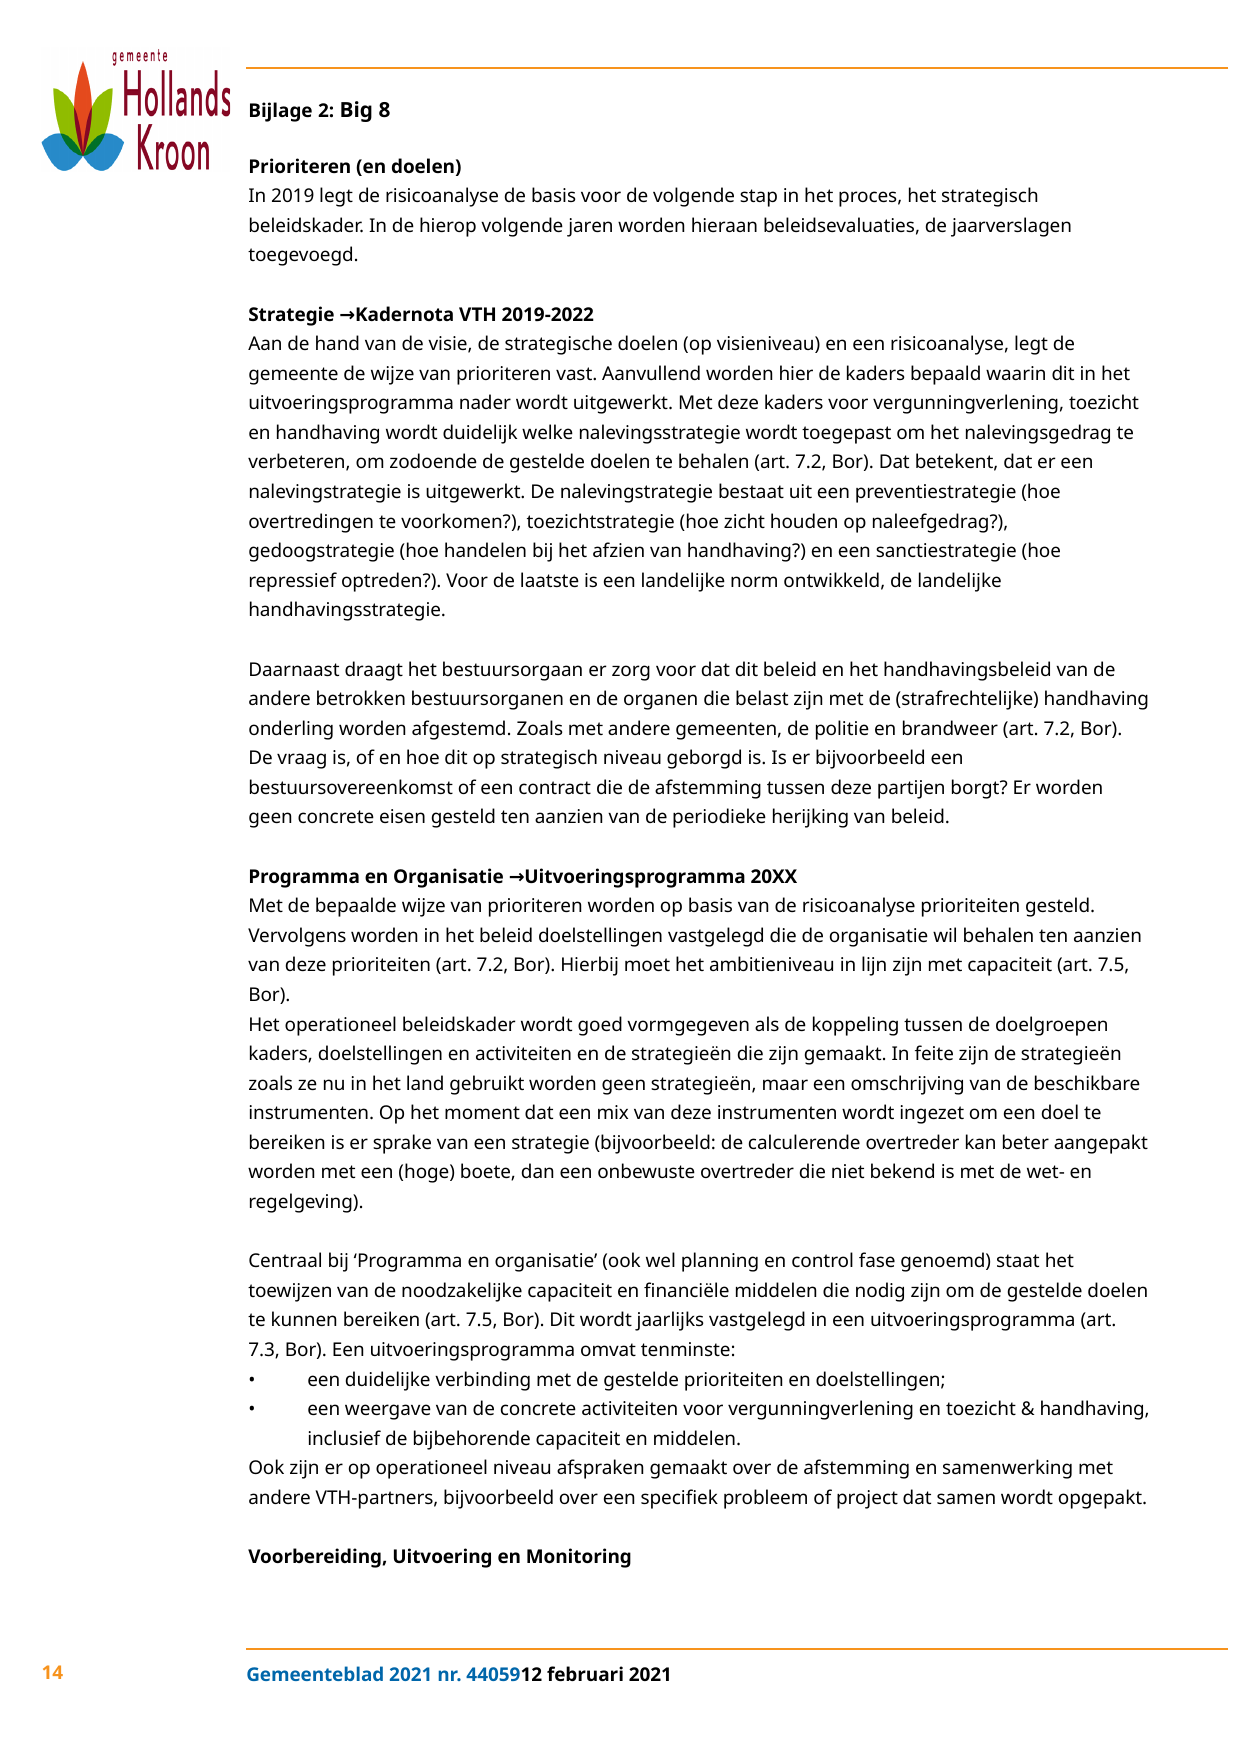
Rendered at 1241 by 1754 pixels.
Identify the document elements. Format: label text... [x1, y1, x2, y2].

text Strategie →Kadernota VTH 2019-2022 [248, 301, 1152, 327]
text Prioriteren (en doelen) [248, 153, 1152, 179]
text Programma en Organisatie →Uitvoeringsprogramma 20XX [248, 863, 1152, 889]
text Centraal bij ‘Programma en organisatie’ (ook wel planning en control fase genoemd) staat het toewijzen van de noodzakelijke capaciteit en financiële middelen die nodig zijn om de gestelde doelen te kunnen bereiken (art. 7.5, Bor). Dit wordt jaarlijks vastgelegd in een uitvoeringsprogramma (art. 7.3, Bor). Een uitvoeringsprogramma omvat tenminste: [248, 1247, 1152, 1362]
text Bijlage 2: Big 8 [248, 95, 1152, 123]
text Ook zijn er op operationeel niveau afspraken gemaakt over de afstemming en samenwerking met andere VTH-partners, bijvoorbeeld over een specifiek probleem of project dat samen wordt opgepakt. [248, 1454, 1152, 1510]
text Aan de hand van de visie, de strategische doelen (op visieniveau) en een risicoanalyse, legt de gemeente de wijze van prioriteren vast. Aanvullend worden hier de kaders bepaald waarin dit in het uitvoeringsprogramma nader wordt uitgewerkt. Met deze kaders voor vergunningverlening, toezicht en handhaving wordt duidelijk welke nalevingsstrategie wordt toegepast om het nalevingsgedrag te verbeteren, om zodoende de gestelde doelen te behalen (art. 7.2, Bor). Dat betekent, dat er een nalevingstrategie is uitgewerkt. De nalevingstrategie bestaat uit een preventiestrategie (hoe overtredingen te voorkomen?), toezichtstrategie (hoe zicht houden op naleefgedrag?), gedoogstrategie (hoe handelen bij het afzien van handhaving?) en een sanctiestrategie (hoe repressief optreden?). Voor de laatste is een landelijke norm ontwikkeld, de landelijke handhavingsstrategie. [248, 330, 1152, 622]
picture [41, 47, 231, 172]
text Het operationeel beleidskader wordt goed vormgegeven als de koppeling tussen de doelgroepen kaders, doelstellingen en activiteiten en de strategieën die zijn gemaakt. In feite zijn de strategieën zoals ze nu in het land gebruikt worden geen strategieën, maar een omschrijving van de beschikbare instrumenten. Op het moment dat een mix van deze instrumenten wordt ingezet om een doel te bereiken is er sprake van een strategie (bijvoorbeeld: de calculerende overtreder kan beter aangepakt worden met een (hoge) boete, dan een onbewuste overtreder die niet bekend is met de wet- en regelgeving). [248, 1011, 1152, 1214]
list een weergave van de concrete activiteiten voor vergunningverlening en toezicht & handhaving, inclusief de bijbehorende capaciteit en middelen. [248, 1395, 1152, 1451]
text In 2019 legt de risicoanalyse de basis voor de volgende stap in het proces, het strategisch beleidskader. In de hierop volgende jaren worden hieraan beleidsevaluaties, de jaarverslagen toegevoegd. [248, 182, 1152, 267]
text Daarnaast draagt het bestuursorgaan er zorg voor dat dit beleid en het handhavingsbeleid van de andere betrokken bestuursorganen en de organen die belast zijn met de (strafrechtelijke) handhaving onderling worden afgestemd. Zoals met andere gemeenten, de politie en brandweer (art. 7.2, Bor). De vraag is, of en hoe dit op strategisch niveau geborgd is. Is er bijvoorbeeld een bestuursovereenkomst of een contract die de afstemming tussen deze partijen borgt? Er worden geen concrete eisen gesteld ten aanzien van de periodieke herijking van beleid. [248, 656, 1152, 829]
text Voorbereiding, Uitvoering en Monitoring [248, 1543, 1152, 1569]
list een duidelijke verbinding met de gestelde prioriteiten en doelstellingen; [248, 1366, 1152, 1392]
text Met de bepaalde wijze van prioriteren worden op basis van de risicoanalyse prioriteiten gesteld. Vervolgens worden in het beleid doelstellingen vastgelegd die de organisatie wil behalen ten aanzien van deze prioriteiten (art. 7.2, Bor). Hierbij moet het ambitieniveau in lijn zijn met capaciteit (art. 7.5, Bor). [248, 892, 1152, 1007]
